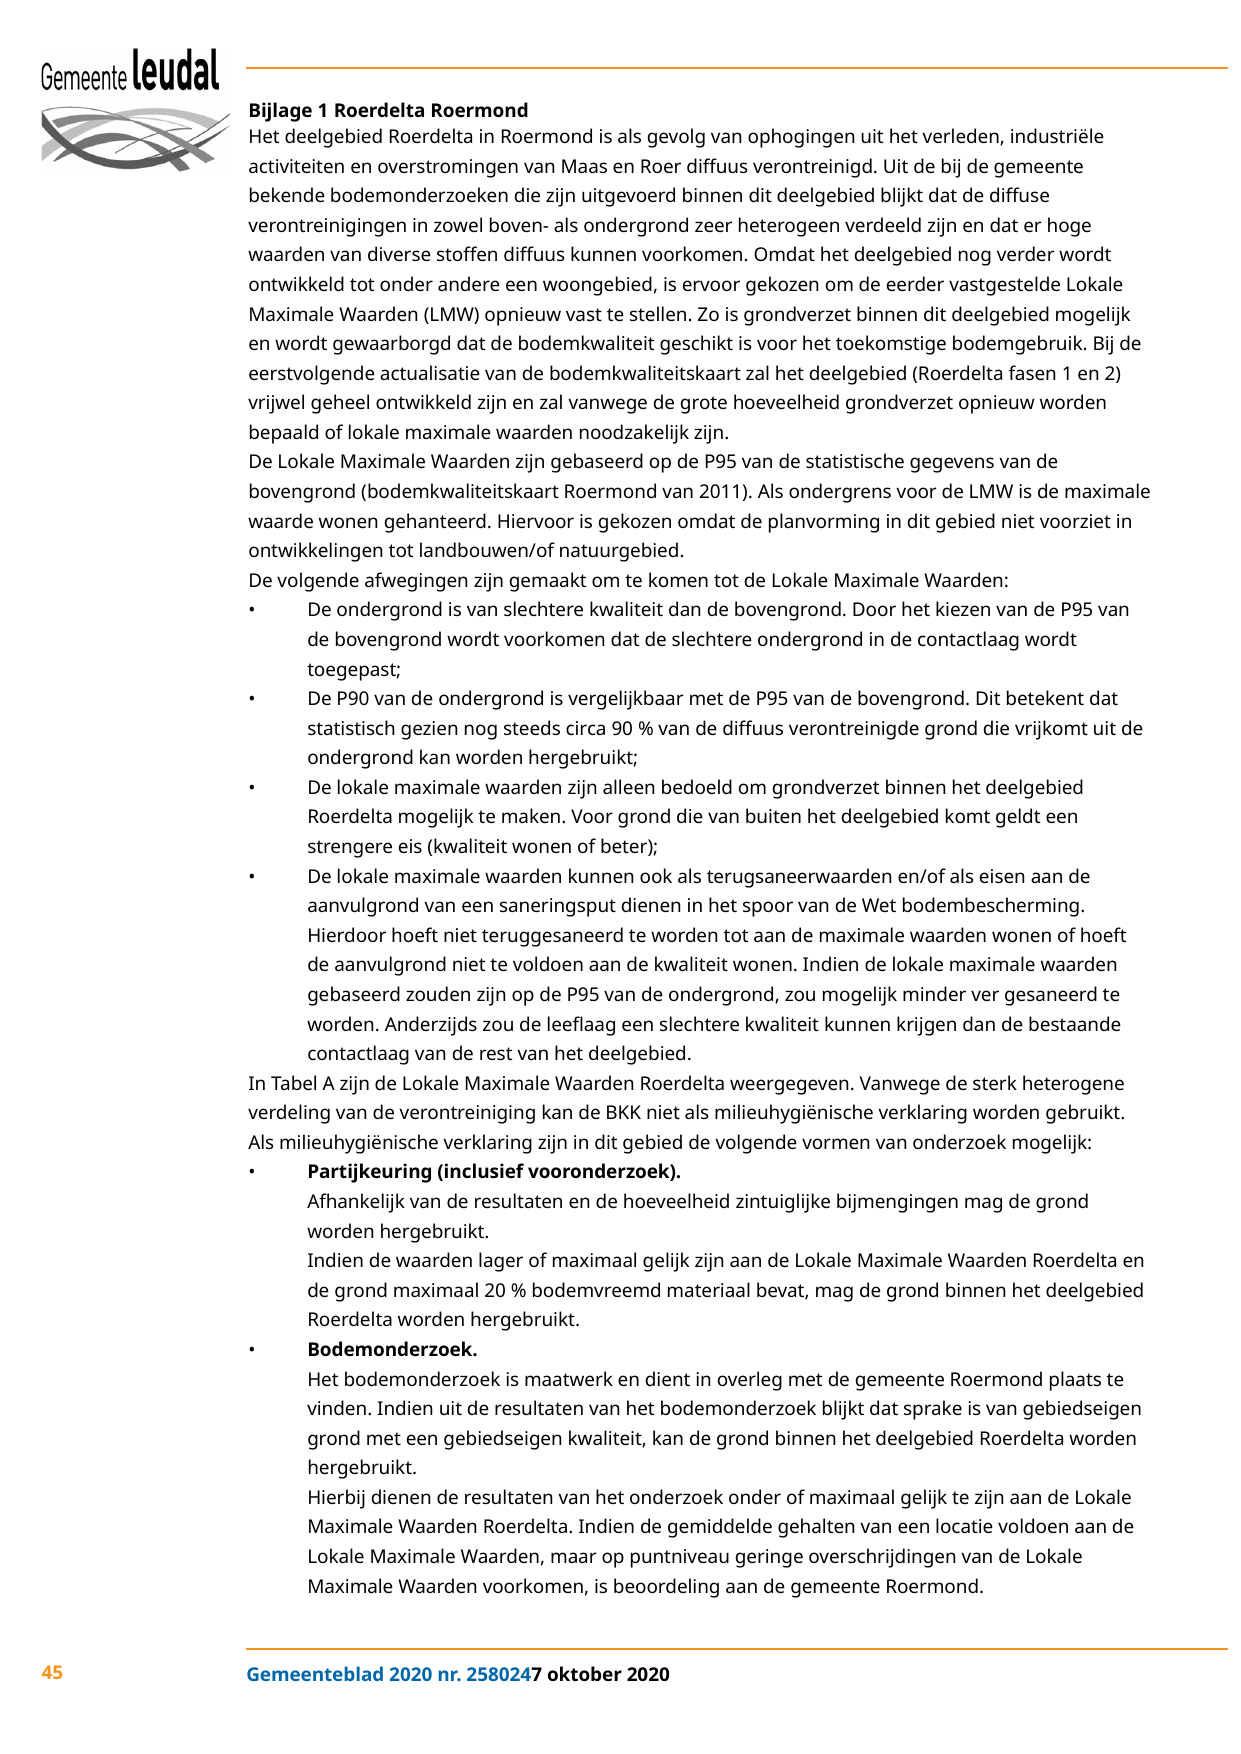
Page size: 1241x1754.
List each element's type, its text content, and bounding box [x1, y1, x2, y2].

list De P90 van de ondergrond is vergelijkbaar met de P95 van de bovengrond. Dit betekent dat statistisch gezien nog steeds circa 90 % van de diffuus verontreinigde grond die vrijkomt uit de ondergrond kan worden hergebruikt; [248, 685, 1152, 770]
list Hierbij dienen de resultaten van het onderzoek onder of maximaal gelijk te zijn aan de Lokale Maximale Waarden Roerdelta. Indien de gemiddelde gehalten van een locatie voldoen aan de Lokale Maximale Waarden, maar op puntniveau geringe overschrijdingen van de Lokale Maximale Waarden voorkomen, is beoordeling aan de gemeente Roermond. [248, 1484, 1152, 1599]
list De lokale maximale waarden kunnen ook als terugsaneerwaarden en/of als eisen aan de aanvulgrond van een saneringsput dienen in het spoor van de Wet bodembescherming. Hierdoor hoeft niet teruggesaneerd te worden tot aan de maximale waarden wonen of hoeft de aanvulgrond niet te voldoen aan de kwaliteit wonen. Indien de lokale maximale waarden gebaseerd zouden zijn op de P95 van de ondergrond, zou mogelijk minder ver gesaneerd te worden. Anderzijds zou de leeflaag een slechtere kwaliteit kunnen krijgen dan de bestaande contactlaag van de rest van het deelgebied. [248, 863, 1152, 1066]
picture [41, 47, 231, 172]
text Het deelgebied Roerdelta in Roermond is als gevolg van ophogingen uit het verleden, industriële activiteiten en overstromingen van Maas en Roer diffuus verontreinigd. Uit de bij de gemeente bekende bodemonderzoeken die zijn uitgevoerd binnen dit deelgebied blijkt dat de diffuse verontreinigingen in zowel boven- als ondergrond zeer heterogeen verdeeld zijn en dat er hoge waarden van diverse stoffen diffuus kunnen voorkomen. Omdat het deelgebied nog verder wordt ontwikkeld tot onder andere een woongebied, is ervoor gekozen om de eerder vastgestelde Lokale Maximale Waarden (LMW) opnieuw vast te stellen. Zo is grondverzet binnen dit deelgebied mogelijk en wordt gewaarborgd dat de bodemkwaliteit geschikt is voor het toekomstige bodemgebruik. Bij de eerstvolgende actualisatie van de bodemkwaliteitskaart zal het deelgebied (Roerdelta fasen 1 en 2) vrijwel geheel ontwikkeld zijn en zal vanwege de grote hoeveelheid grondverzet opnieuw worden bepaald of lokale maximale waarden noodzakelijk zijn. [248, 123, 1152, 445]
list Bodemonderzoek. [248, 1336, 1152, 1362]
list Het bodemonderzoek is maatwerk en dient in overleg met de gemeente Roermond plaats te vinden. Indien uit de resultaten van het bodemonderzoek blijkt dat sprake is van gebiedseigen grond met een gebiedseigen kwaliteit, kan de grond binnen het deelgebied Roerdelta worden hergebruikt. [248, 1366, 1152, 1480]
text De volgende afwegingen zijn gemaakt om te komen tot de Lokale Maximale Waarden: [248, 567, 1152, 593]
list Indien de waarden lager of maximaal gelijk zijn aan de Lokale Maximale Waarden Roerdelta en de grond maximaal 20 % bodemvreemd materiaal bevat, mag de grond binnen het deelgebied Roerdelta worden hergebruikt. [248, 1247, 1152, 1332]
list Afhankelijk van de resultaten en de hoeveelheid zintuiglijke bijmengingen mag de grond worden hergebruikt. [248, 1188, 1152, 1244]
list De ondergrond is van slechtere kwaliteit dan de bovengrond. Door het kiezen van de P95 van de bovengrond wordt voorkomen dat de slechtere ondergrond in de contactlaag wordt toegepast; [248, 597, 1152, 682]
text In Tabel A zijn de Lokale Maximale Waarden Roerdelta weergegeven. Vanwege de sterk heterogene verdeling van de verontreiniging kan de BKK niet als milieuhygiënische verklaring worden gebruikt. Als milieuhygiënische verklaring zijn in dit gebied de volgende vormen van onderzoek mogelijk: [248, 1070, 1152, 1155]
text Bijlage 1 Roerdelta Roermond [248, 95, 1152, 123]
list Partijkeuring (inclusief vooronderzoek). [248, 1159, 1152, 1184]
list De lokale maximale waarden zijn alleen bedoeld om grondverzet binnen het deelgebied Roerdelta mogelijk te maken. Voor grond die van buiten het deelgebied komt geldt een strengere eis (kwaliteit wonen of beter); [248, 774, 1152, 859]
text De Lokale Maximale Waarden zijn gebaseerd op de P95 van de statistische gegevens van de bovengrond (bodemkwaliteitskaart Roermond van 2011). Als ondergrens voor de LMW is de maximale waarde wonen gehanteerd. Hiervoor is gekozen omdat de planvorming in dit gebied niet voorziet in ontwikkelingen tot landbouwen/of natuurgebied. [248, 449, 1152, 563]
